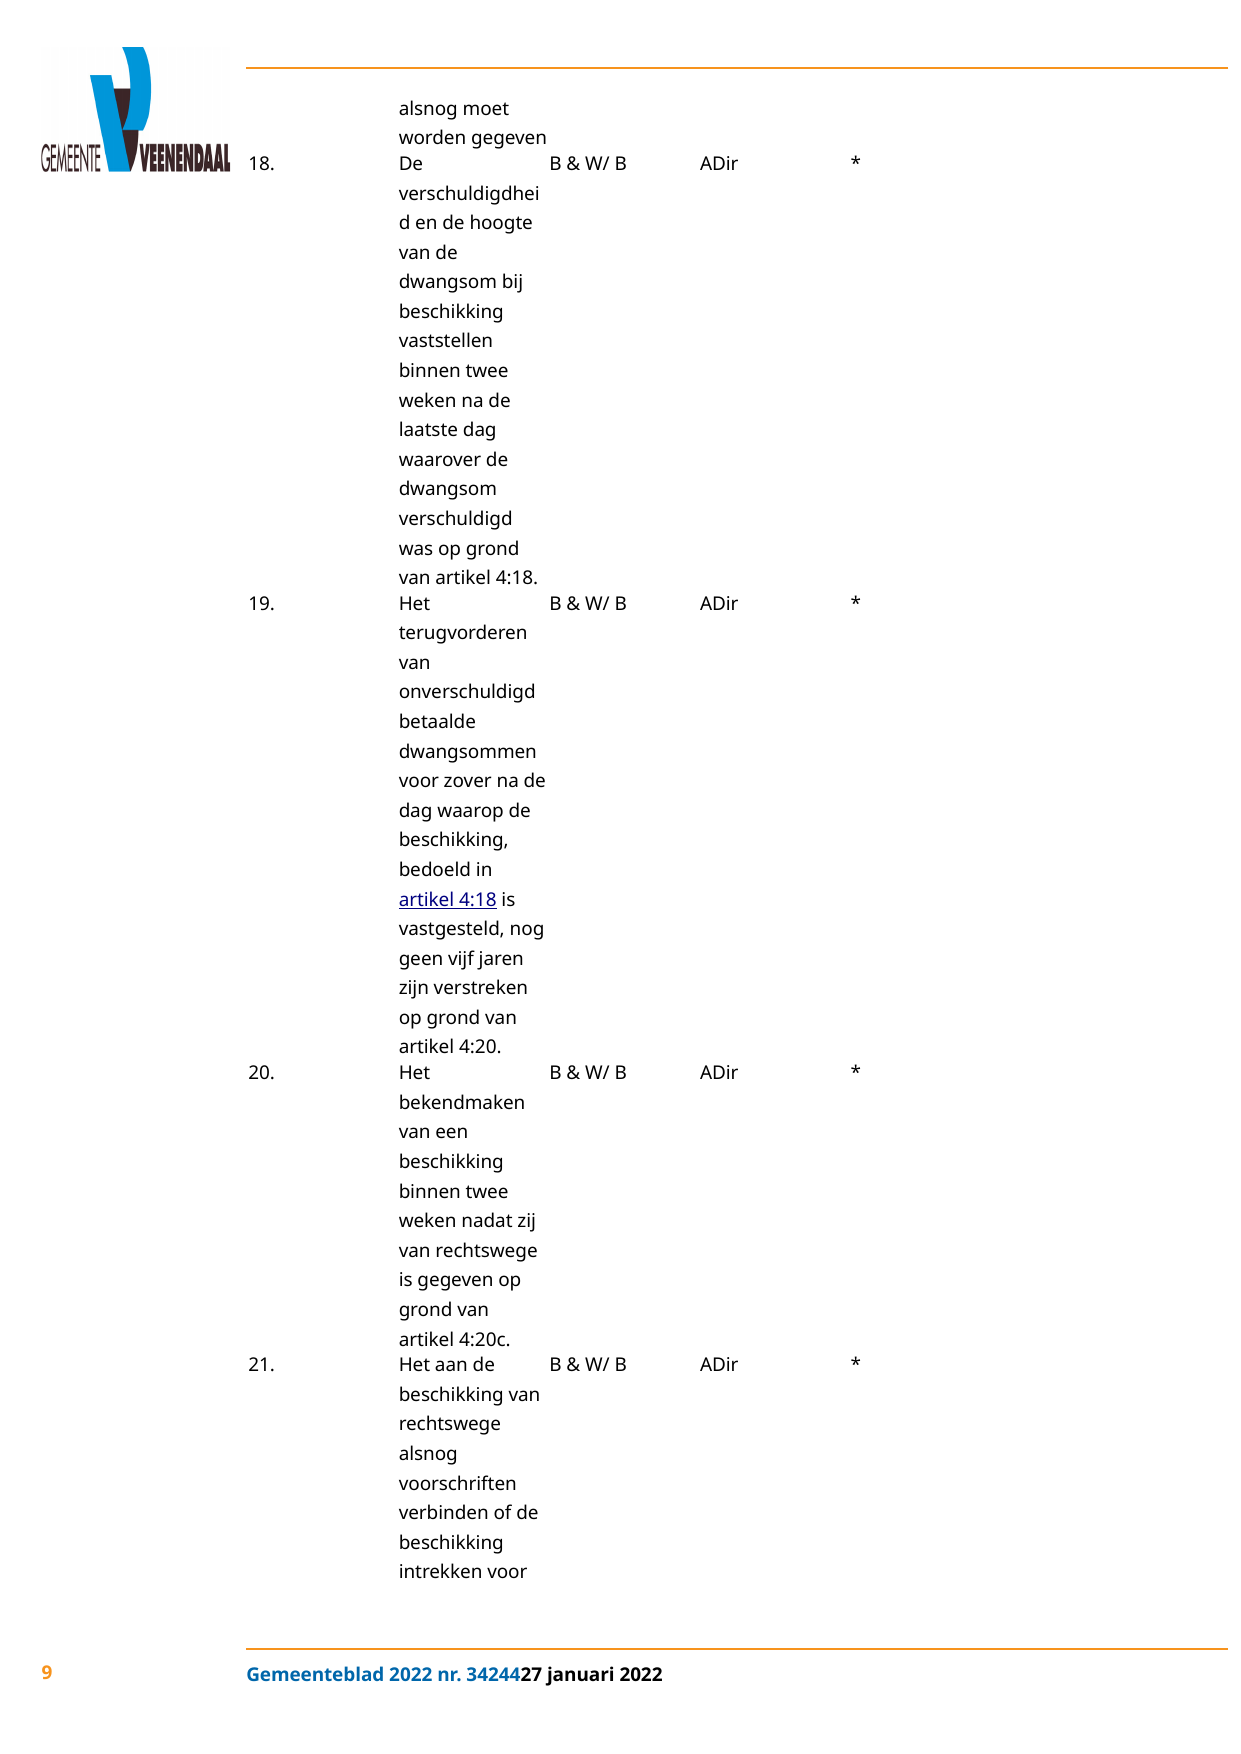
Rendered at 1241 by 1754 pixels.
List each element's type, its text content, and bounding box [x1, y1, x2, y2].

table_cell ADir [700, 1351, 850, 1584]
table_cell Het aan de beschikking van rechtswege alsnog voorschriften verbinden of de beschikking intrekken voor [399, 1351, 549, 1584]
table_cell 20. [248, 1060, 398, 1351]
table_cell * [850, 1351, 1001, 1584]
table_cell * [850, 150, 1001, 590]
table_cell alsnog moet worden gegeven [399, 95, 549, 150]
table_cell B & W/ B [549, 1060, 700, 1351]
table_cell [1001, 150, 1152, 590]
table_cell De verschuldigdheid en de hoogte van de dwangsom bij beschikking vaststellen binnen twee weken na de laatste dag waarover de dwangsom verschuldigd was op grond van artikel 4:18. [399, 150, 549, 590]
table_cell * [850, 590, 1001, 1059]
table_cell 18. [248, 150, 398, 590]
table_cell ADir [700, 590, 850, 1059]
table_cell [850, 95, 1001, 150]
picture [123, 47, 231, 172]
table_cell [1001, 95, 1152, 150]
picture [41, 47, 130, 172]
table_cell 19. [248, 590, 398, 1059]
table_cell [1001, 1060, 1152, 1351]
table_cell * [850, 1060, 1001, 1351]
table_cell [1001, 590, 1152, 1059]
table_cell ADir [700, 150, 850, 590]
table_cell Het bekendmaken van een beschikking binnen twee weken nadat zij van rechtswege is gegeven op grond van artikel 4:20c. [399, 1060, 549, 1351]
table_cell ADir [700, 1060, 850, 1351]
table_cell [700, 95, 850, 150]
table_cell [549, 95, 700, 150]
table_cell [1001, 1351, 1152, 1584]
table_cell B & W/ B [549, 150, 700, 590]
table_cell 21. [248, 1351, 398, 1584]
table_cell B & W/ B [549, 590, 700, 1059]
table_cell Het terugvorderen van onverschuldigd betaalde dwangsommen voor zover na de dag waarop de beschikking, bedoeld in artikel 4:18 is vastgesteld, nog geen vijf jaren zijn verstreken op grond van artikel 4:20. [399, 590, 549, 1059]
table_cell [248, 95, 398, 150]
table_cell B & W/ B [549, 1351, 700, 1584]
